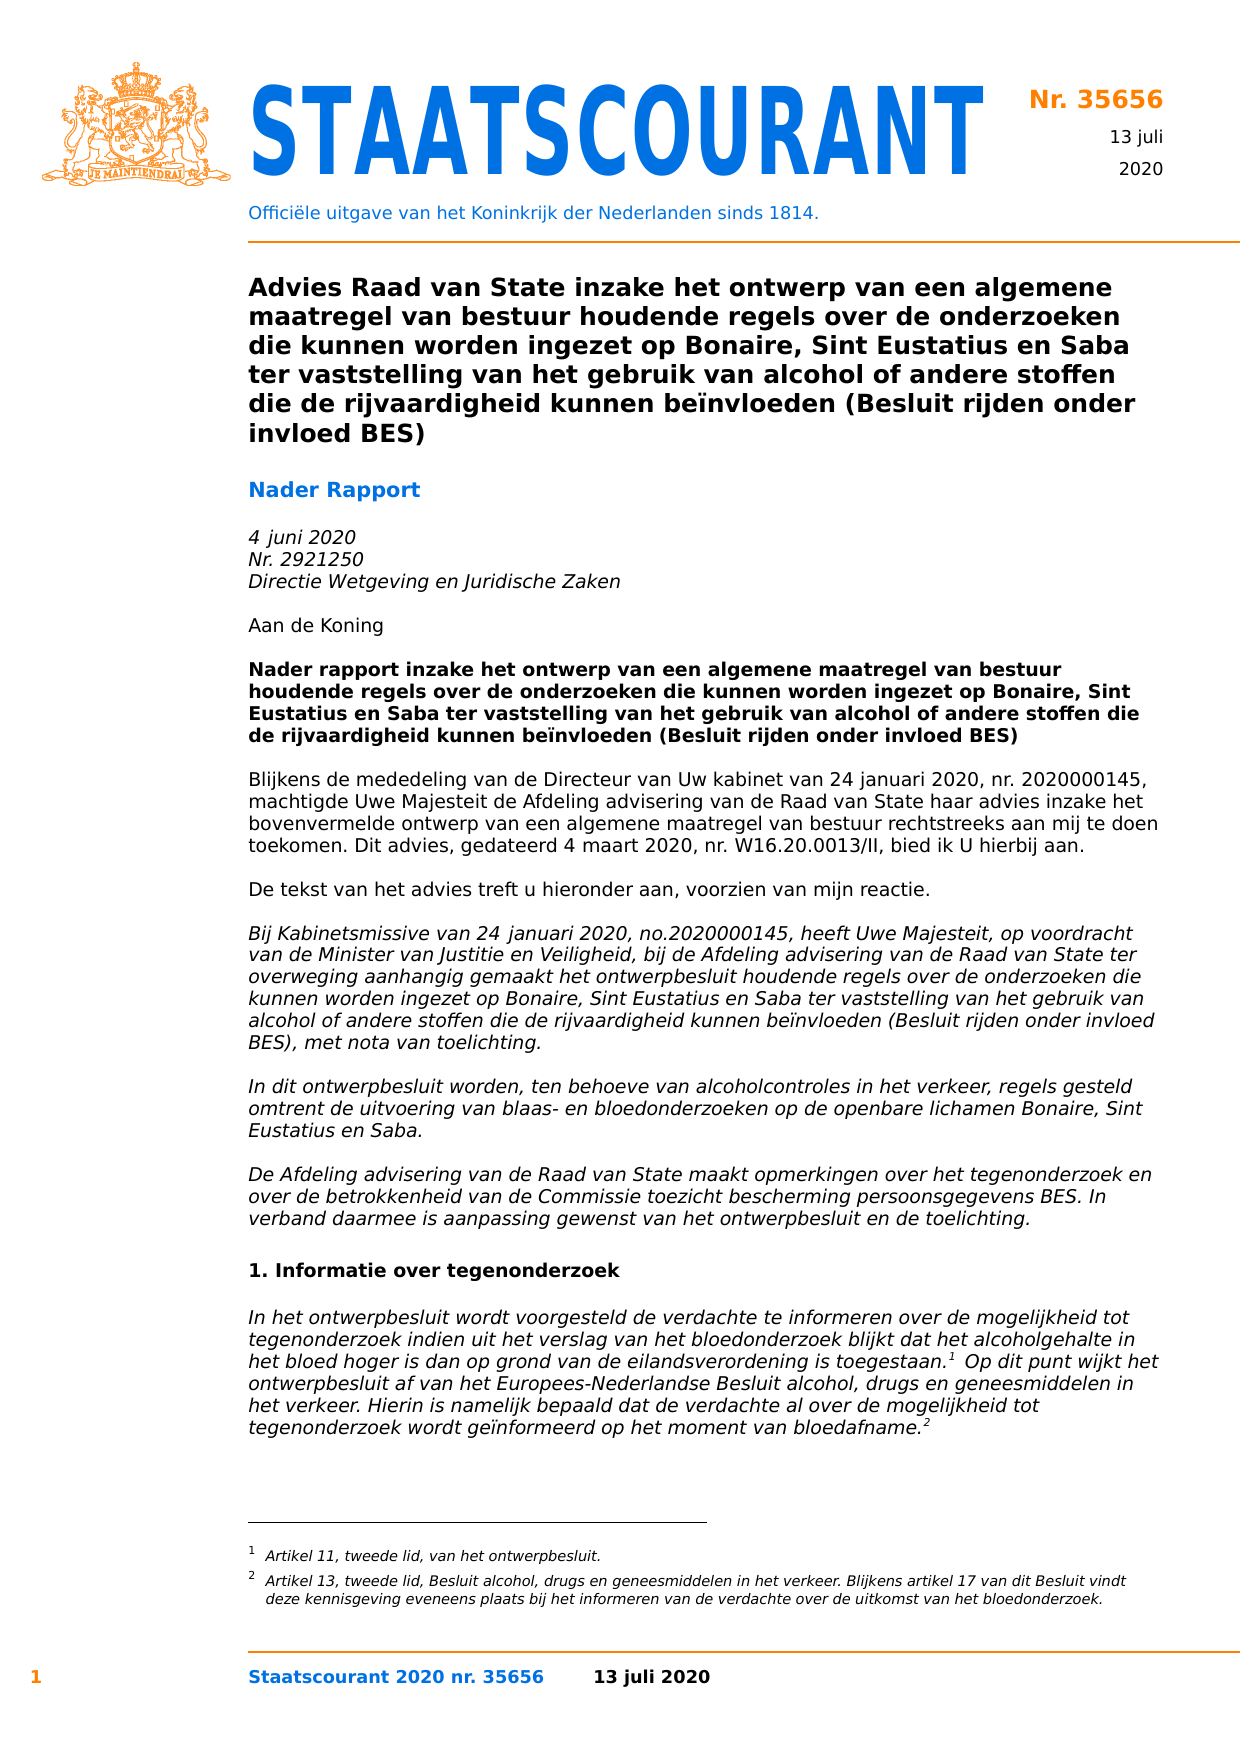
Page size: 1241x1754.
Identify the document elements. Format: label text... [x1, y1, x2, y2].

table_header [25, 62, 248, 241]
text 4 juni 2020 [248, 527, 1163, 549]
text Nr. 2921250 [248, 549, 1163, 571]
picture [41, 62, 231, 186]
text Artikel 13, tweede lid, Besluit alcohol, drugs en geneesmiddelen in het verkeer. Blijkens artikel 17 van dit Besluit vindt deze kennisgeving eveneens plaats bij het informeren van de verdachte over de uitkomst van het bloedonderzoek. [248, 1569, 1163, 1608]
subtitle Nader Rapport [248, 478, 1163, 502]
subtitle Advies Raad van State inzake het ontwerp van een algemene maatregel van bestuur houdende regels over de onderzoeken die kunnen worden ingezet op Bonaire, Sint Eustatius en Saba ter vaststelling van het gebruik van alcohol of andere stoffen die de rijvaardigheid kunnen beïnvloeden (Besluit rijden onder invloed BES) [248, 273, 1163, 448]
text Aan de Koning [248, 615, 1163, 637]
text De tekst van het advies treft u hieronder aan, voorzien van mijn reactie. [248, 878, 1163, 901]
table_cell Officiële uitgave van het Koninkrijk der Nederlanden sinds 1814. [248, 203, 1240, 241]
text Bij Kabinetsmissive van 24 januari 2020, no.2020000145, heeft Uwe Majesteit, op voordracht van de Minister van Justitie en Veiligheid, bij de Afdeling advisering van de Raad van State ter overweging aanhangig gemaakt het ontwerpbesluit houdende regels over de onderzoeken die kunnen worden ingezet op Bonaire, Sint Eustatius en Saba ter vaststelling van het gebruik van alcohol of andere stoffen die de rijvaardigheid kunnen beïnvloeden (Besluit rijden onder invloed BES), met nota van toelichting. [248, 922, 1163, 1054]
text Nader rapport inzake het ontwerp van een algemene maatregel van bestuur houdende regels over de onderzoeken die kunnen worden ingezet op Bonaire, Sint Eustatius en Saba ter vaststelling van het gebruik van alcohol of andere stoffen die de rijvaardigheid kunnen beïnvloeden (Besluit rijden onder invloed BES) [248, 659, 1163, 747]
text De Afdeling advisering van de Raad van State maakt opmerkingen over het tegenonderzoek en over de betrokkenheid van de Commissie toezicht bescherming persoonsgegevens BES. In verband daarmee is aanpassing gewenst van het ontwerpbesluit en de toelichting. [248, 1164, 1163, 1230]
table_header Nr. 35656 [998, 62, 1240, 121]
text Blijkens de mededeling van de Directeur van Uw kabinet van 24 januari 2020, nr. 2020000145, machtigde Uwe Majesteit de Afdeling advisering van de Raad van State haar advies inzake het bovenvermelde ontwerp van een algemene maatregel van bestuur rechtstreeks aan mij te doen toekomen. Dit advies, gedateerd 4 maart 2020, nr. W16.20.0013/II, bied ik U hierbij aan. [248, 769, 1163, 857]
text Directie Wetgeving en Juridische Zaken [248, 571, 1163, 593]
subtitle 1. Informatie over tegenonderzoek [248, 1260, 1163, 1282]
table_cell 2020 [998, 153, 1240, 203]
table_cell 13 juli [998, 121, 1240, 153]
text In dit ontwerpbesluit worden, ten behoeve van alcoholcontroles in het verkeer, regels gesteld omtrent de uitvoering van blaas- en bloedonderzoeken op de openbare lichamen Bonaire, Sint Eustatius en Saba. [248, 1076, 1163, 1142]
text Artikel 11, tweede lid, van het ontwerpbesluit. [248, 1544, 1163, 1566]
text In het ontwerpbesluit wordt voorgesteld de verdachte te informeren over de mogelijkheid tot tegenonderzoek indien uit het verslag van het bloedonderzoek blijkt dat het alcoholgehalte in het bloed hoger is dan op grond van de eilandsverordening is toegestaan. Op dit punt wijkt het ontwerpbesluit af van het Europees-Nederlandse Besluit alcohol, drugs en geneesmiddelen in het verkeer. Hierin is namelijk bepaald dat de verdachte al over de mogelijkheid tot tegenonderzoek wordt geïnformeerd op het moment van bloedafname. [248, 1307, 1163, 1439]
table_header STAATSCOURANT [248, 62, 998, 203]
